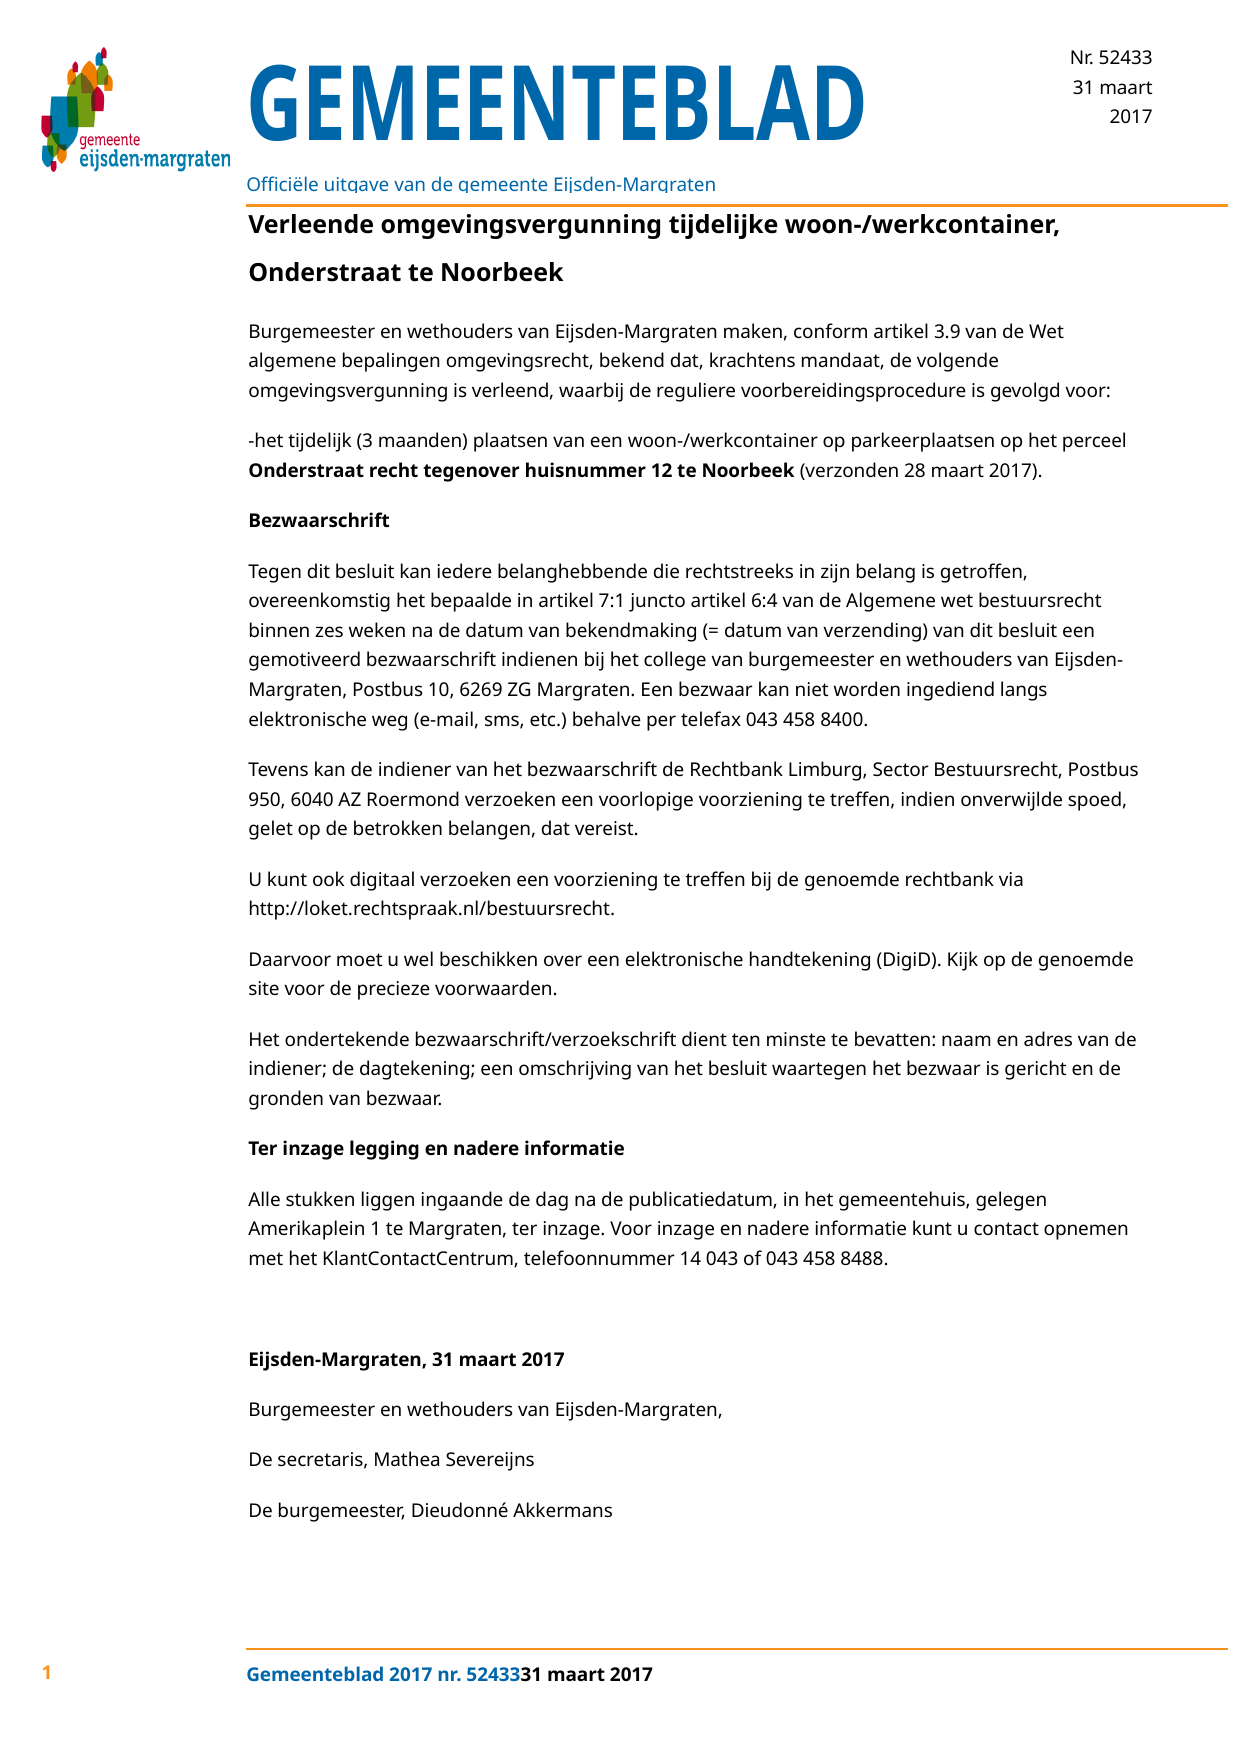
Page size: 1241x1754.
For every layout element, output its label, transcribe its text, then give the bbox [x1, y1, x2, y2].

text Ter inzage legging en nadere informatie [248, 1135, 1152, 1161]
text Het ondertekende bezwaarschrift/verzoekschrift dient ten minste te bevatten: naam en adres van de indiener; de dagtekening; een omschrijving van het besluit waartegen het bezwaar is gericht en de gronden van bezwaar. [248, 1026, 1152, 1111]
text Burgemeester en wethouders van Eijsden-Margraten maken, conform artikel 3.9 van de Wet algemene bepalingen omgevingsrecht, bekend dat, krachtens mandaat, de volgende omgevingsvergunning is verleend, waarbij de reguliere voorbereidingsprocedure is gevolgd voor: [248, 318, 1152, 403]
text Tegen dit besluit kan iedere belanghebbende die rechtstreeks in zijn belang is getroffen, overeenkomstig het bepaalde in artikel 7:1 juncto artikel 6:4 van de Algemene wet bestuursrecht binnen zes weken na de datum van bekendmaking (= datum van verzending) van dit besluit een gemotiveerd bezwaarschrift indienen bij het college van burgemeester en wethouders van Eijsden-Margraten, Postbus 10, 6269 ZG Margraten. Een bezwaar kan niet worden ingediend langs elektronische weg (e-mail, sms, etc.) behalve per telefax 043 458 8400. [248, 558, 1152, 732]
text Eijsden-Margraten, 31 maart 2017 [248, 1346, 1152, 1372]
text Bezwaarschrift [248, 507, 1152, 533]
text De secretaris, Mathea Severeijns [248, 1447, 1152, 1472]
text De burgemeester, Dieudonné Akkermans [248, 1497, 1152, 1523]
text Verleende omgevingsvergunning tijdelijke woon-/werkcontainer, Onderstraat te Noorbeek [248, 207, 1152, 288]
text Burgemeester en wethouders van Eijsden-Margraten, [248, 1396, 1152, 1422]
text U kunt ook digitaal verzoeken een voorziening te treffen bij de genoemde rechtbank via http://loket.rechtspraak.nl/bestuursrecht. [248, 866, 1152, 921]
text Alle stukken liggen ingaande de dag na de publicatiedatum, in het gemeentehuis, gelegen Amerikaplein 1 te Margraten, ter inzage. Voor inzage en nadere informatie kunt u contact opnemen met het KlantContactCentrum, telefoonnummer 14 043 of 043 458 8488. [248, 1186, 1152, 1271]
text Daarvoor moet u wel beschikken over een elektronische handtekening (DigiD). Kijk op de genoemde site voor de precieze voorwaarden. [248, 946, 1152, 1001]
text -het tijdelijk (3 maanden) plaatsen van een woon-/werkcontainer op parkeerplaatsen op het perceel Onderstraat recht tegenover huisnummer 12 te Noorbeek (verzonden 28 maart 2017). [248, 427, 1152, 483]
text Tevens kan de indiener van het bezwaarschrift de Rechtbank Limburg, Sector Bestuursrecht, Postbus 950, 6040 AZ Roermond verzoeken een voorlopige voorziening te treffen, indien onverwijlde spoed, gelet op de betrokken belangen, dat vereist. [248, 756, 1152, 841]
picture [41, 47, 231, 172]
